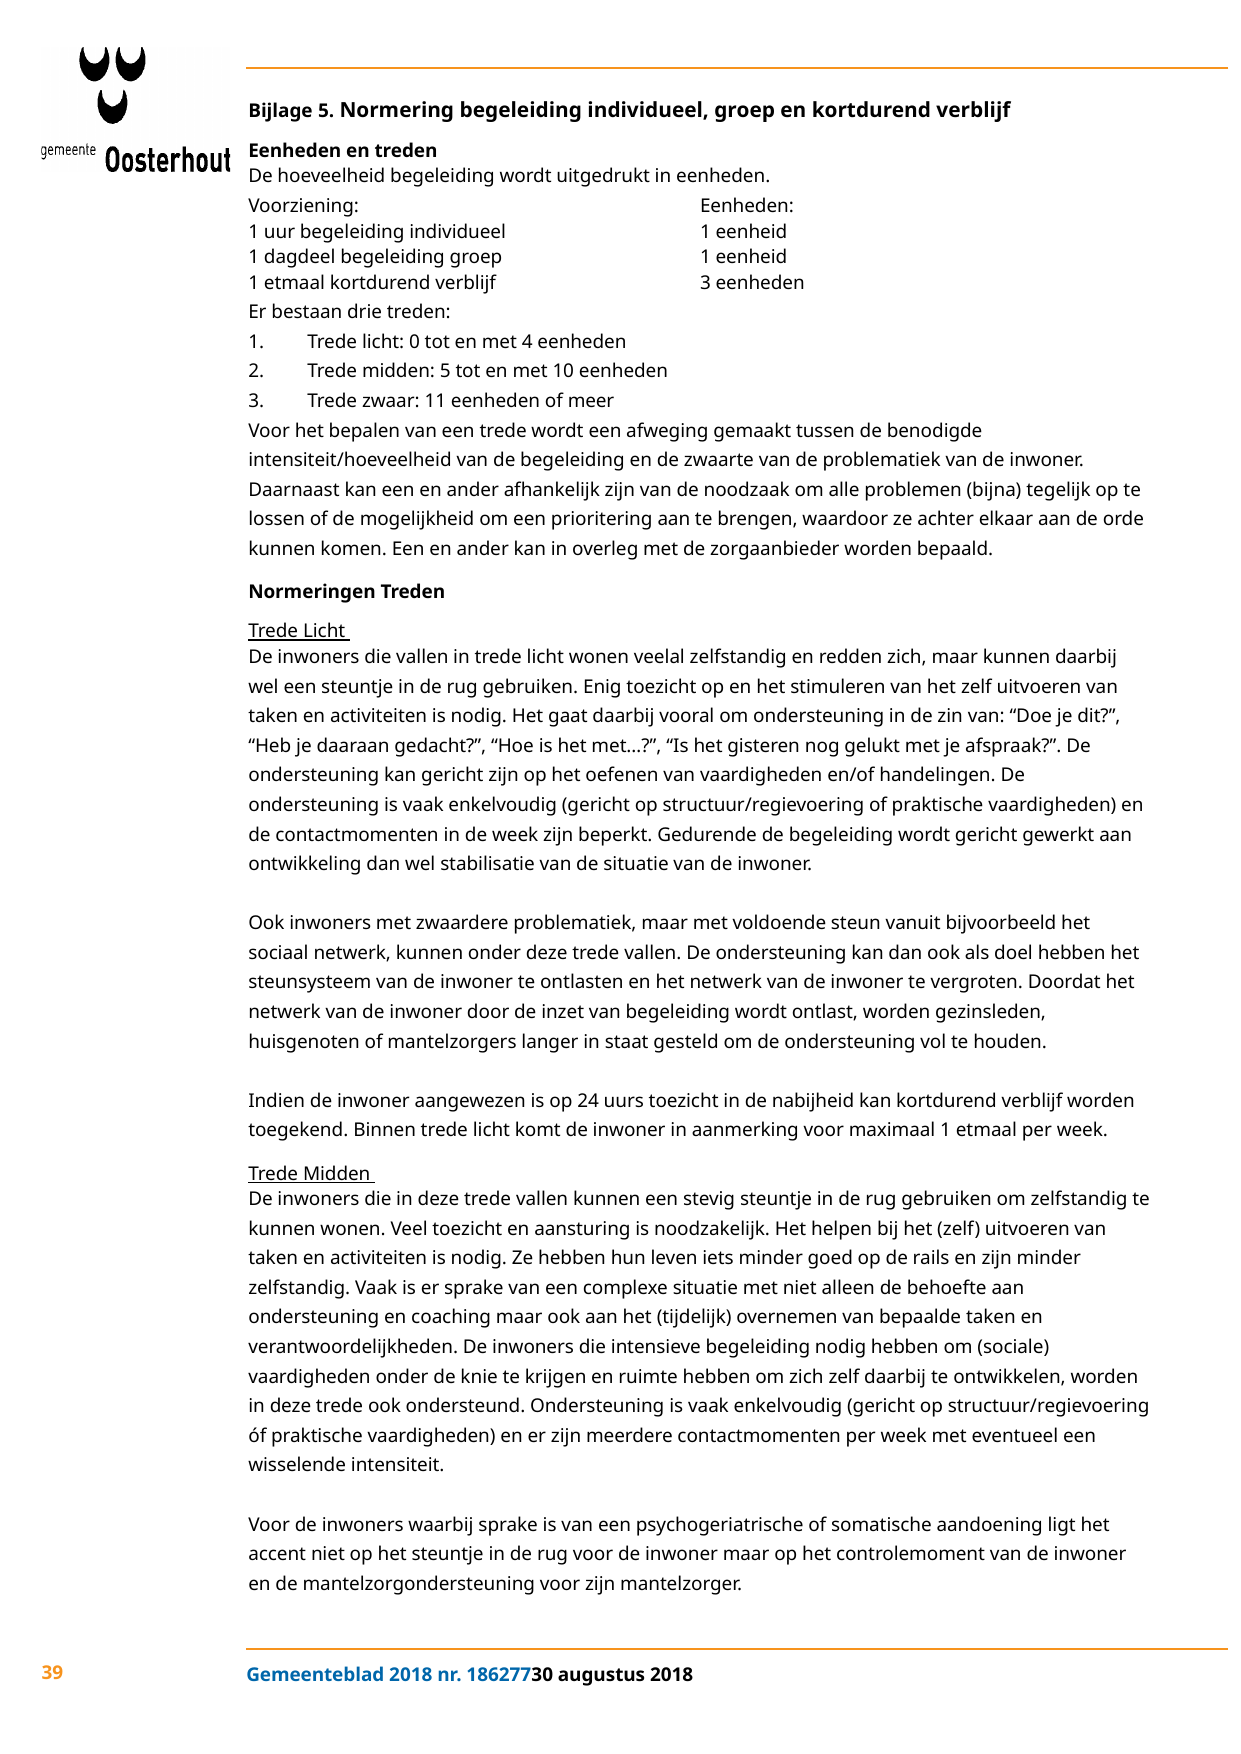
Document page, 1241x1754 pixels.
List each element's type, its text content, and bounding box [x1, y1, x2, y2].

picture [41, 47, 231, 172]
list Trede midden: 5 tot en met 10 eenheden [248, 358, 1152, 383]
text Trede Licht [248, 617, 1152, 643]
text Voor de inwoners waarbij sprake is van een psychogeriatrische of somatische aandoening ligt het accent niet op het steuntje in de rug voor de inwoner maar op het controlemoment van de inwoner en de mantelzorgondersteuning voor zijn mantelzorger. [248, 1511, 1152, 1596]
list Trede zwaar: 11 eenheden of meer [248, 387, 1152, 413]
text Indien de inwoner aangewezen is op 24 uurs toezicht in de nabijheid kan kortdurend verblijf worden toegekend. Binnen trede licht komt de inwoner in aanmerking voor maximaal 1 etmaal per week. [248, 1087, 1152, 1142]
table_header Eenheden: [700, 192, 1152, 218]
list Trede licht: 0 tot en met 4 eenheden [248, 328, 1152, 354]
text Eenheden en treden [248, 137, 1152, 163]
table_cell 1 eenheid [700, 218, 1152, 244]
table_cell 1 dagdeel begeleiding groep [248, 244, 700, 269]
text Voor het bepalen van een trede wordt een afweging gemaakt tussen de benodigde intensiteit/hoeveelheid van de begeleiding en de zwaarte van de problematiek van de inwoner. Daarnaast kan een en ander afhankelijk zijn van de noodzaak om alle problemen (bijna) tegelijk op te lossen of de mogelijkheid om een prioritering aan te brengen, waardoor ze achter elkaar aan de orde kunnen komen. Een en ander kan in overleg met de zorgaanbieder worden bepaald. [248, 417, 1152, 561]
text Er bestaan drie treden: [248, 298, 1152, 324]
table_cell 1 etmaal kortdurend verblijf [248, 270, 700, 295]
text De inwoners die vallen in trede licht wonen veelal zelfstandig en redden zich, maar kunnen daarbij wel een steuntje in de rug gebruiken. Enig toezicht op en het stimuleren van het zelf uitvoeren van taken en activiteiten is nodig. Het gaat daarbij vooral om ondersteuning in de zin van: “Doe je dit?”, “Heb je daaraan gedacht?”, “Hoe is het met…?”, “Is het gisteren nog gelukt met je afspraak?”. De ondersteuning kan gericht zijn op het oefenen van vaardigheden en/of handelingen. De ondersteuning is vaak enkelvoudig (gericht op structuur/regievoering of praktische vaardigheden) en de contactmomenten in de week zijn beperkt. Gedurende de begeleiding wordt gericht gewerkt aan ontwikkeling dan wel stabilisatie van de situatie van de inwoner. [248, 643, 1152, 876]
text Ook inwoners met zwaardere problematiek, maar met voldoende steun vanuit bijvoorbeeld het sociaal netwerk, kunnen onder deze trede vallen. De ondersteuning kan dan ook als doel hebben het steunsysteem van de inwoner te ontlasten en het netwerk van de inwoner te vergroten. Doordat het netwerk van de inwoner door de inzet van begeleiding wordt ontlast, worden gezinsleden, huisgenoten of mantelzorgers langer in staat gesteld om de ondersteuning vol te houden. [248, 909, 1152, 1053]
text De inwoners die in deze trede vallen kunnen een stevig steuntje in de rug gebruiken om zelfstandig te kunnen wonen. Veel toezicht en aansturing is noodzakelijk. Het helpen bij het (zelf) uitvoeren van taken en activiteiten is nodig. Ze hebben hun leven iets minder goed op de rails en zijn minder zelfstandig. Vaak is er sprake van een complexe situatie met niet alleen de behoefte aan ondersteuning en coaching maar ook aan het (tijdelijk) overnemen van bepaalde taken en verantwoordelijkheden. De inwoners die intensieve begeleiding nodig hebben om (sociale) vaardigheden onder de knie te krijgen en ruimte hebben om zich zelf daarbij te ontwikkelen, worden in deze trede ook ondersteund. Ondersteuning is vaak enkelvoudig (gericht op structuur/regievoering óf praktische vaardigheden) en er zijn meerdere contactmomenten per week met eventueel een wisselende intensiteit. [248, 1185, 1152, 1477]
text De hoeveelheid begeleiding wordt uitgedrukt in eenheden. [248, 163, 1152, 188]
table_header Voorziening: [248, 192, 700, 218]
table_cell 1 uur begeleiding individueel [248, 218, 700, 244]
table_cell 3 eenheden [700, 270, 1152, 295]
text Normeringen Treden [248, 578, 1152, 604]
table_cell 1 eenheid [700, 244, 1152, 269]
text Bijlage 5. Normering begeleiding individueel, groep en kortdurend verblijf [248, 95, 1152, 123]
text Trede Midden [248, 1160, 1152, 1185]
